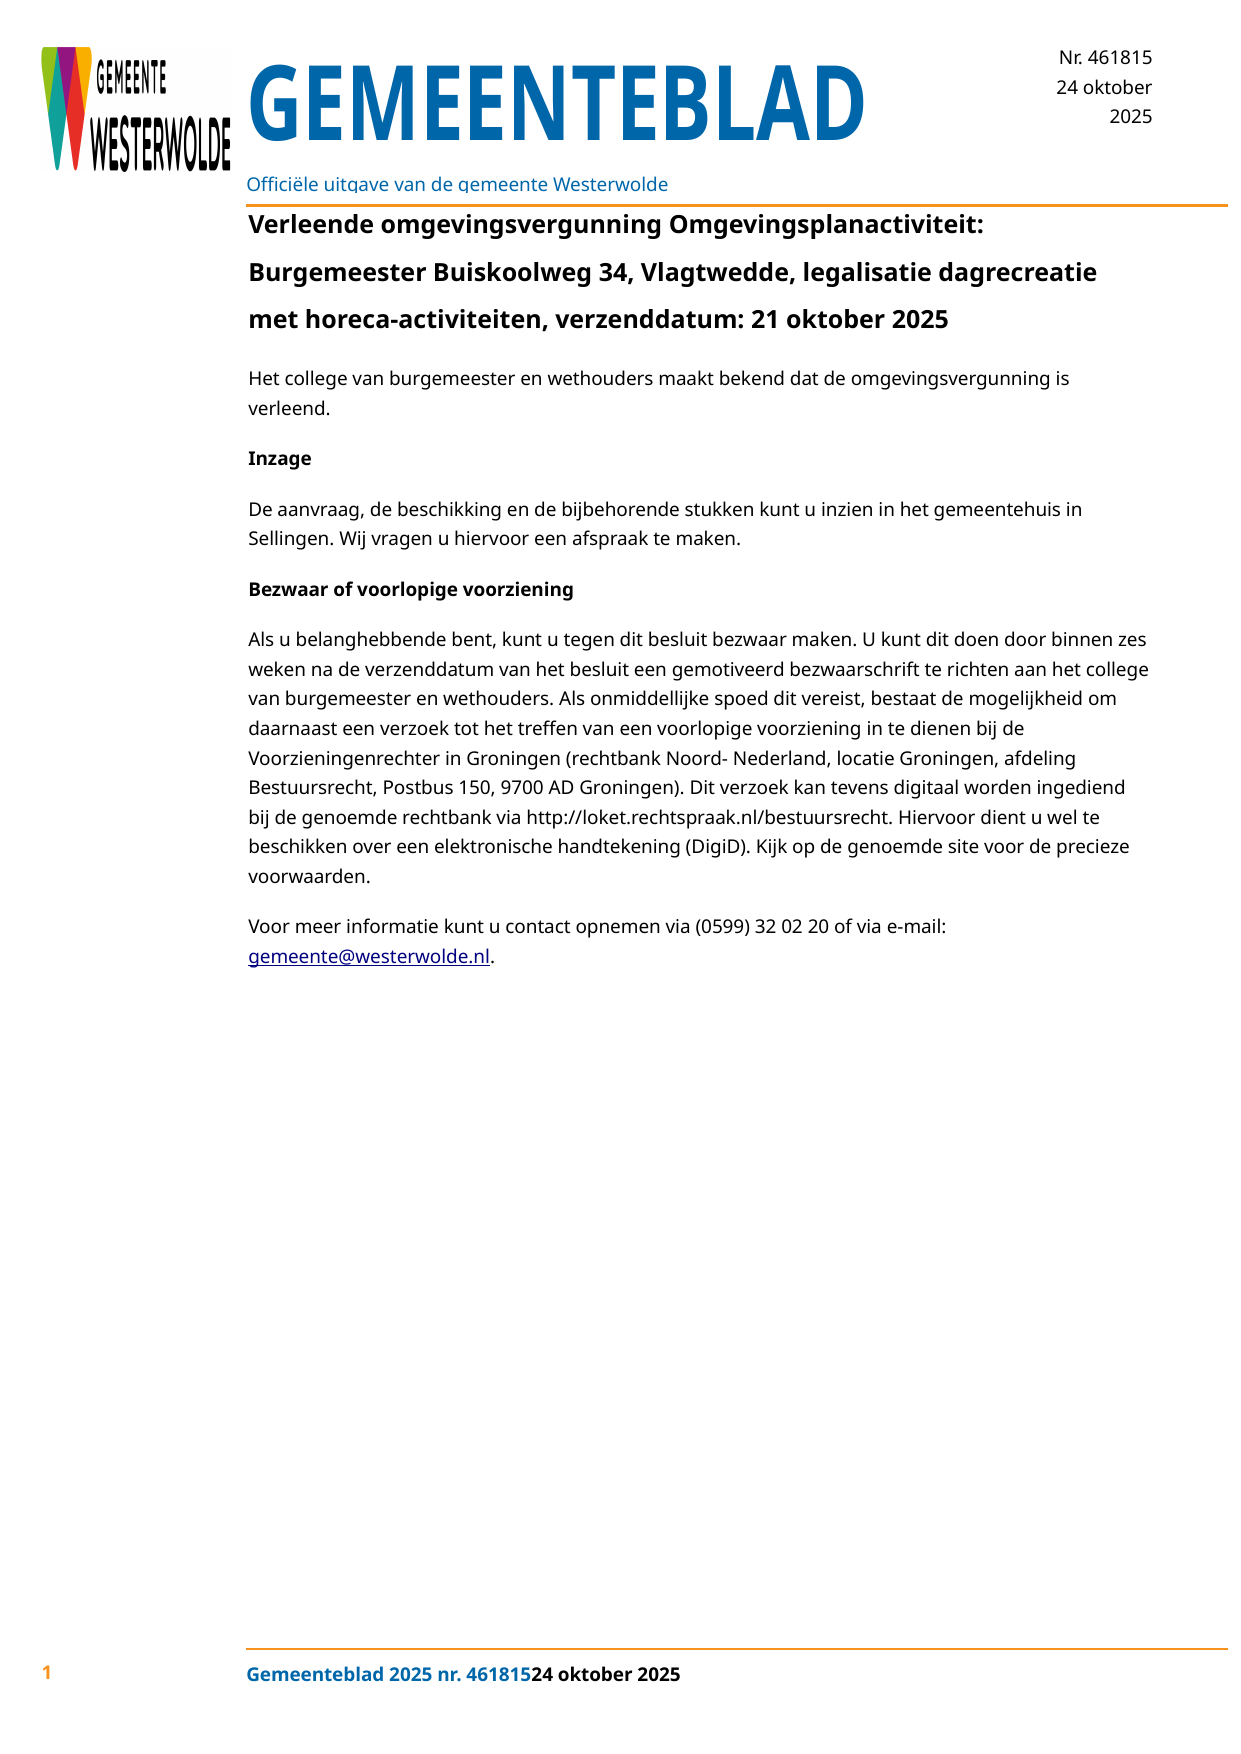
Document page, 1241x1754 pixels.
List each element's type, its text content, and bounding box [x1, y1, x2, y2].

text Bezwaar of voorlopige voorziening [248, 576, 1152, 602]
text Verleende omgevingsvergunning Omgevingsplanactiviteit: Burgemeester Buiskoolweg 34, Vlagtwedde, legalisatie dagrecreatie met horeca-activiteiten, verzenddatum: 21 oktober 2025 [248, 207, 1152, 336]
text Inzage [248, 446, 1152, 471]
text De aanvraag, de beschikking en de bijbehorende stukken kunt u inzien in het gemeentehuis in Sellingen. Wij vragen u hiervoor een afspraak te maken. [248, 496, 1152, 551]
text Het college van burgemeester en wethouders maakt bekend dat de omgevingsvergunning is verleend. [248, 366, 1152, 421]
text Als u belanghebbende bent, kunt u tegen dit besluit bezwaar maken. U kunt dit doen door binnen zes weken na de verzenddatum van het besluit een gemotiveerd bezwaarschrift te richten aan het college van burgemeester en wethouders. Als onmiddellijke spoed dit vereist, bestaat de mogelijkheid om daarnaast een verzoek tot het treffen van een voorlopige voorziening in te dienen bij de Voorzieningenrechter in Groningen (rechtbank Noord- Nederland, locatie Groningen, afdeling Bestuursrecht, Postbus 150, 9700 AD Groningen). Dit verzoek kan tevens digitaal worden ingediend bij de genoemde rechtbank via http://loket.rechtspraak.nl/bestuursrecht. Hiervoor dient u wel te beschikken over een elektronische handtekening (DigiD). Kijk op de genoemde site voor de precieze voorwaarden. [248, 626, 1152, 889]
text Voor meer informatie kunt u contact opnemen via (0599) 32 02 20 of via e-mail: gemeente@westerwolde.nl. [248, 913, 1152, 969]
picture [41, 47, 231, 172]
